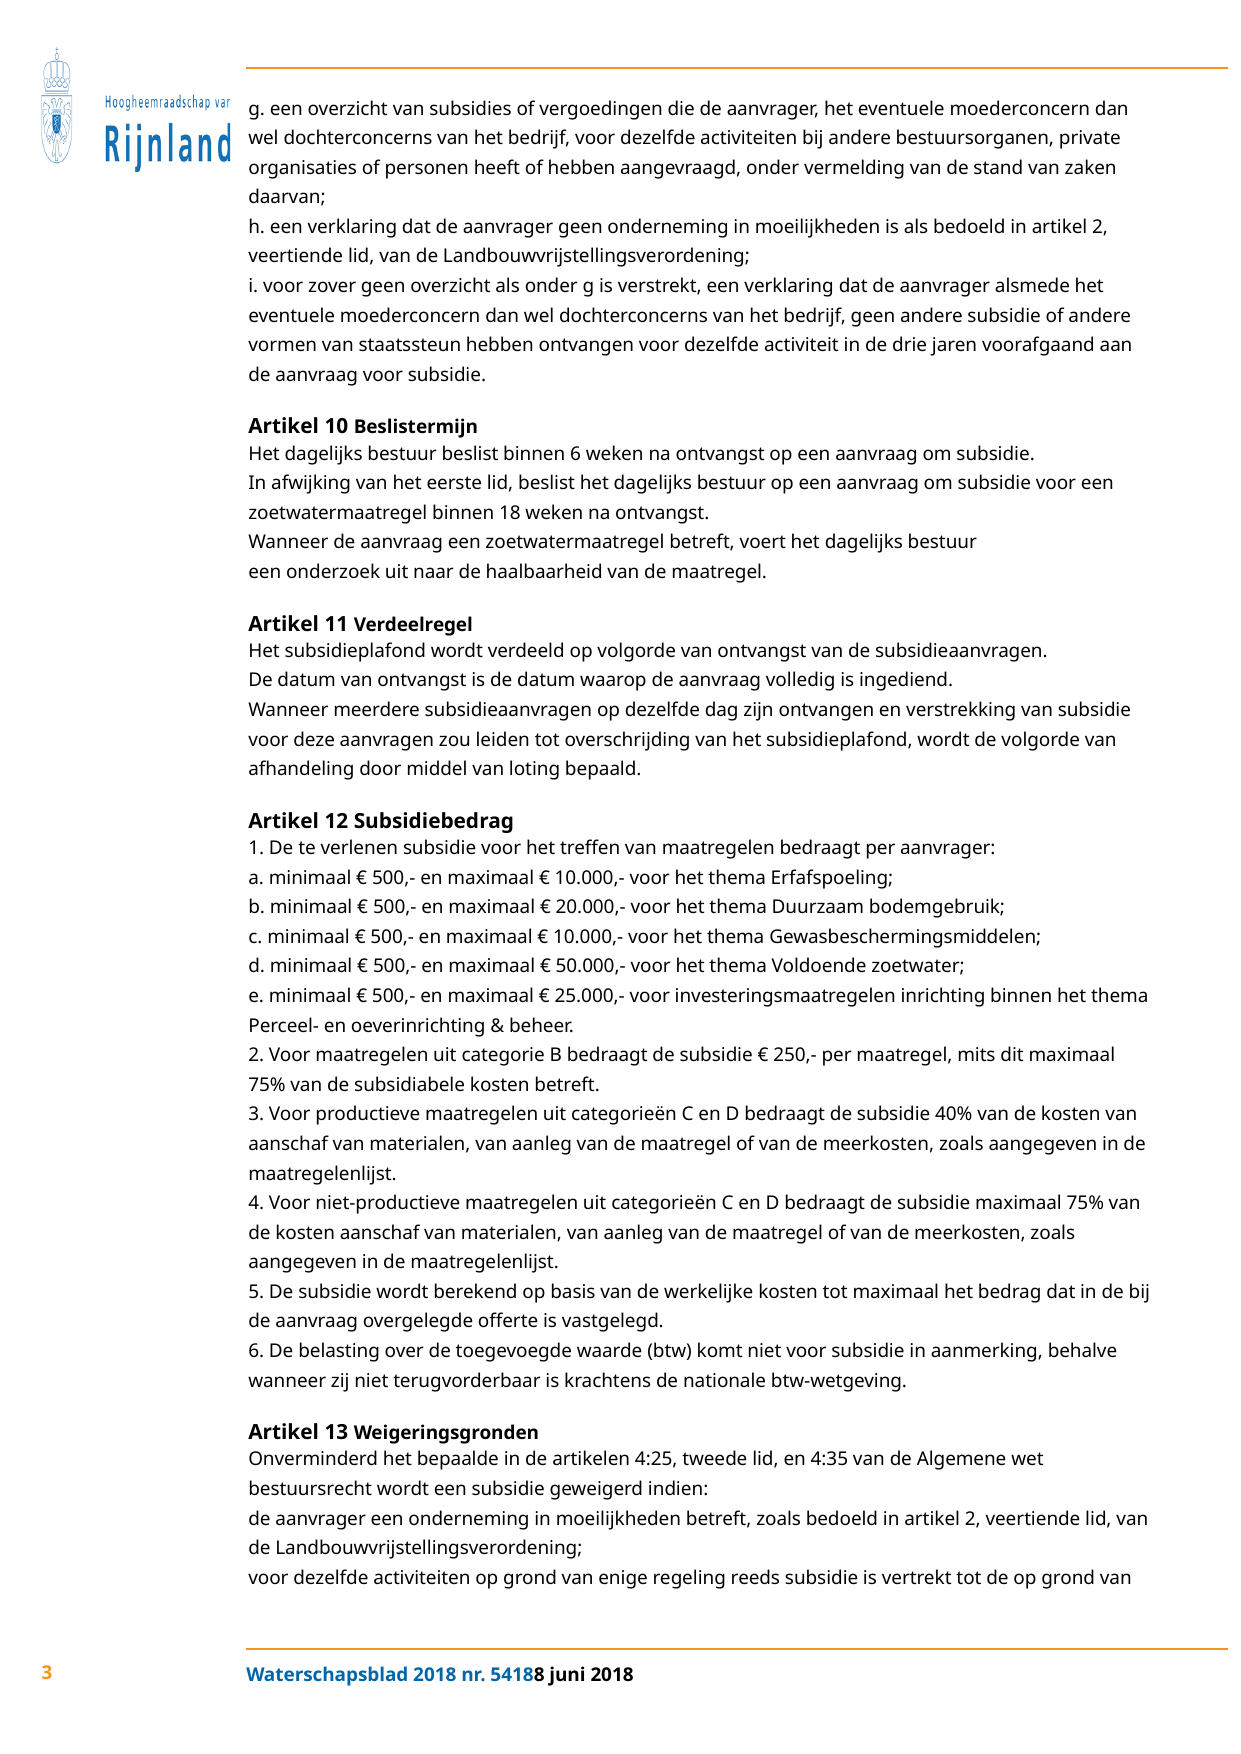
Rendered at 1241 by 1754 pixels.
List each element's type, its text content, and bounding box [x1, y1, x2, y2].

text 6. De belasting over de toegevoegde waarde (btw) komt niet voor subsidie in aanmerking, behalve wanneer zij niet terugvorderbaar is krachtens de nationale btw-wetgeving. [248, 1337, 1152, 1392]
text g. een overzicht van subsidies of vergoedingen die de aanvrager, het eventuele moederconcern dan wel dochterconcerns van het bedrijf, voor dezelfde activiteiten bij andere bestuursorganen, private organisaties of personen heeft of hebben aangevraagd, onder vermelding van de stand van zaken daarvan; [248, 95, 1152, 209]
text 2. Voor maatregelen uit categorie B bedraagt de subsidie € 250,- per maatregel, mits dit maximaal 75% van de subsidiabele kosten betreft. [248, 1041, 1152, 1097]
picture [41, 47, 231, 172]
text Wanneer meerdere subsidieaanvragen op dezelfde dag zijn ontvangen en verstrekking van subsidie voor deze aanvragen zou leiden tot overschrijding van het subsidieplafond, wordt de volgorde van afhandeling door middel van loting bepaald. [248, 696, 1152, 781]
text 1. De te verlenen subsidie voor het treffen van maatregelen bedraagt per aanvrager: [248, 834, 1152, 860]
text Het subsidieplafond wordt verdeeld op volgorde van ontvangst van de subsidieaanvragen. [248, 637, 1152, 663]
text Artikel 13 Weigeringsgronden [248, 1417, 1152, 1446]
text Artikel 10 Beslistermijn [248, 411, 1152, 440]
text h. een verklaring dat de aanvrager geen onderneming in moeilijkheden is als bedoeld in artikel 2, veertiende lid, van de Landbouwvrijstellingsverordening; [248, 213, 1152, 268]
text c. minimaal € 500,- en maximaal € 10.000,- voor het thema Gewasbeschermingsmiddelen; [248, 923, 1152, 949]
text de aanvrager een onderneming in moeilijkheden betreft, zoals bedoeld in artikel 2, veertiende lid, van de Landbouwvrijstellingsverordening; [248, 1505, 1152, 1560]
text 5. De subsidie wordt berekend op basis van de werkelijke kosten tot maximaal het bedrag dat in de bij de aanvraag overgelegde offerte is vastgelegd. [248, 1278, 1152, 1333]
text 3. Voor productieve maatregelen uit categorieën C en D bedraagt de subsidie 40% van de kosten van aanschaf van materialen, van aanleg van de maatregel of van de meerkosten, zoals aangegeven in de maatregelenlijst. [248, 1101, 1152, 1185]
text 4. Voor niet-productieve maatregelen uit categorieën C en D bedraagt de subsidie maximaal 75% van de kosten aanschaf van materialen, van aanleg van de maatregel of van de meerkosten, zoals aangegeven in de maatregelenlijst. [248, 1189, 1152, 1274]
text Wanneer de aanvraag een zoetwatermaatregel betreft, voert het dagelijks bestuur [248, 529, 1152, 554]
text Artikel 11 Verdeelregel [248, 609, 1152, 637]
text voor dezelfde activiteiten op grond van enige regeling reeds subsidie is vertrekt tot de op grond van [248, 1564, 1152, 1590]
text Onverminderd het bepaalde in de artikelen 4:25, tweede lid, en 4:35 van de Algemene wet bestuursrecht wordt een subsidie geweigerd indien: [248, 1446, 1152, 1501]
text i. voor zover geen overzicht als onder g is verstrekt, een verklaring dat de aanvrager alsmede het eventuele moederconcern dan wel dochterconcerns van het bedrijf, geen andere subsidie of andere vormen van staatssteun hebben ontvangen voor dezelfde activiteit in de drie jaren voorafgaand aan de aanvraag voor subsidie. [248, 272, 1152, 387]
text De datum van ontvangst is de datum waarop de aanvraag volledig is ingediend. [248, 667, 1152, 692]
text a. minimaal € 500,- en maximaal € 10.000,- voor het thema Erfafspoeling; [248, 864, 1152, 889]
text In afwijking van het eerste lid, beslist het dagelijks bestuur op een aanvraag om subsidie voor een zoetwatermaatregel binnen 18 weken na ontvangst. [248, 469, 1152, 525]
text Het dagelijks bestuur beslist binnen 6 weken na ontvangst op een aanvraag om subsidie. [248, 440, 1152, 466]
text een onderzoek uit naar de haalbaarheid van de maatregel. [248, 558, 1152, 584]
text e. minimaal € 500,- en maximaal € 25.000,- voor investeringsmaatregelen inrichting binnen het thema Perceel- en oeverinrichting & beheer. [248, 982, 1152, 1037]
text b. minimaal € 500,- en maximaal € 20.000,- voor het thema Duurzaam bodemgebruik; [248, 893, 1152, 919]
text d. minimaal € 500,- en maximaal € 50.000,- voor het thema Voldoende zoetwater; [248, 953, 1152, 978]
text Artikel 12 Subsidiebedrag [248, 806, 1152, 834]
